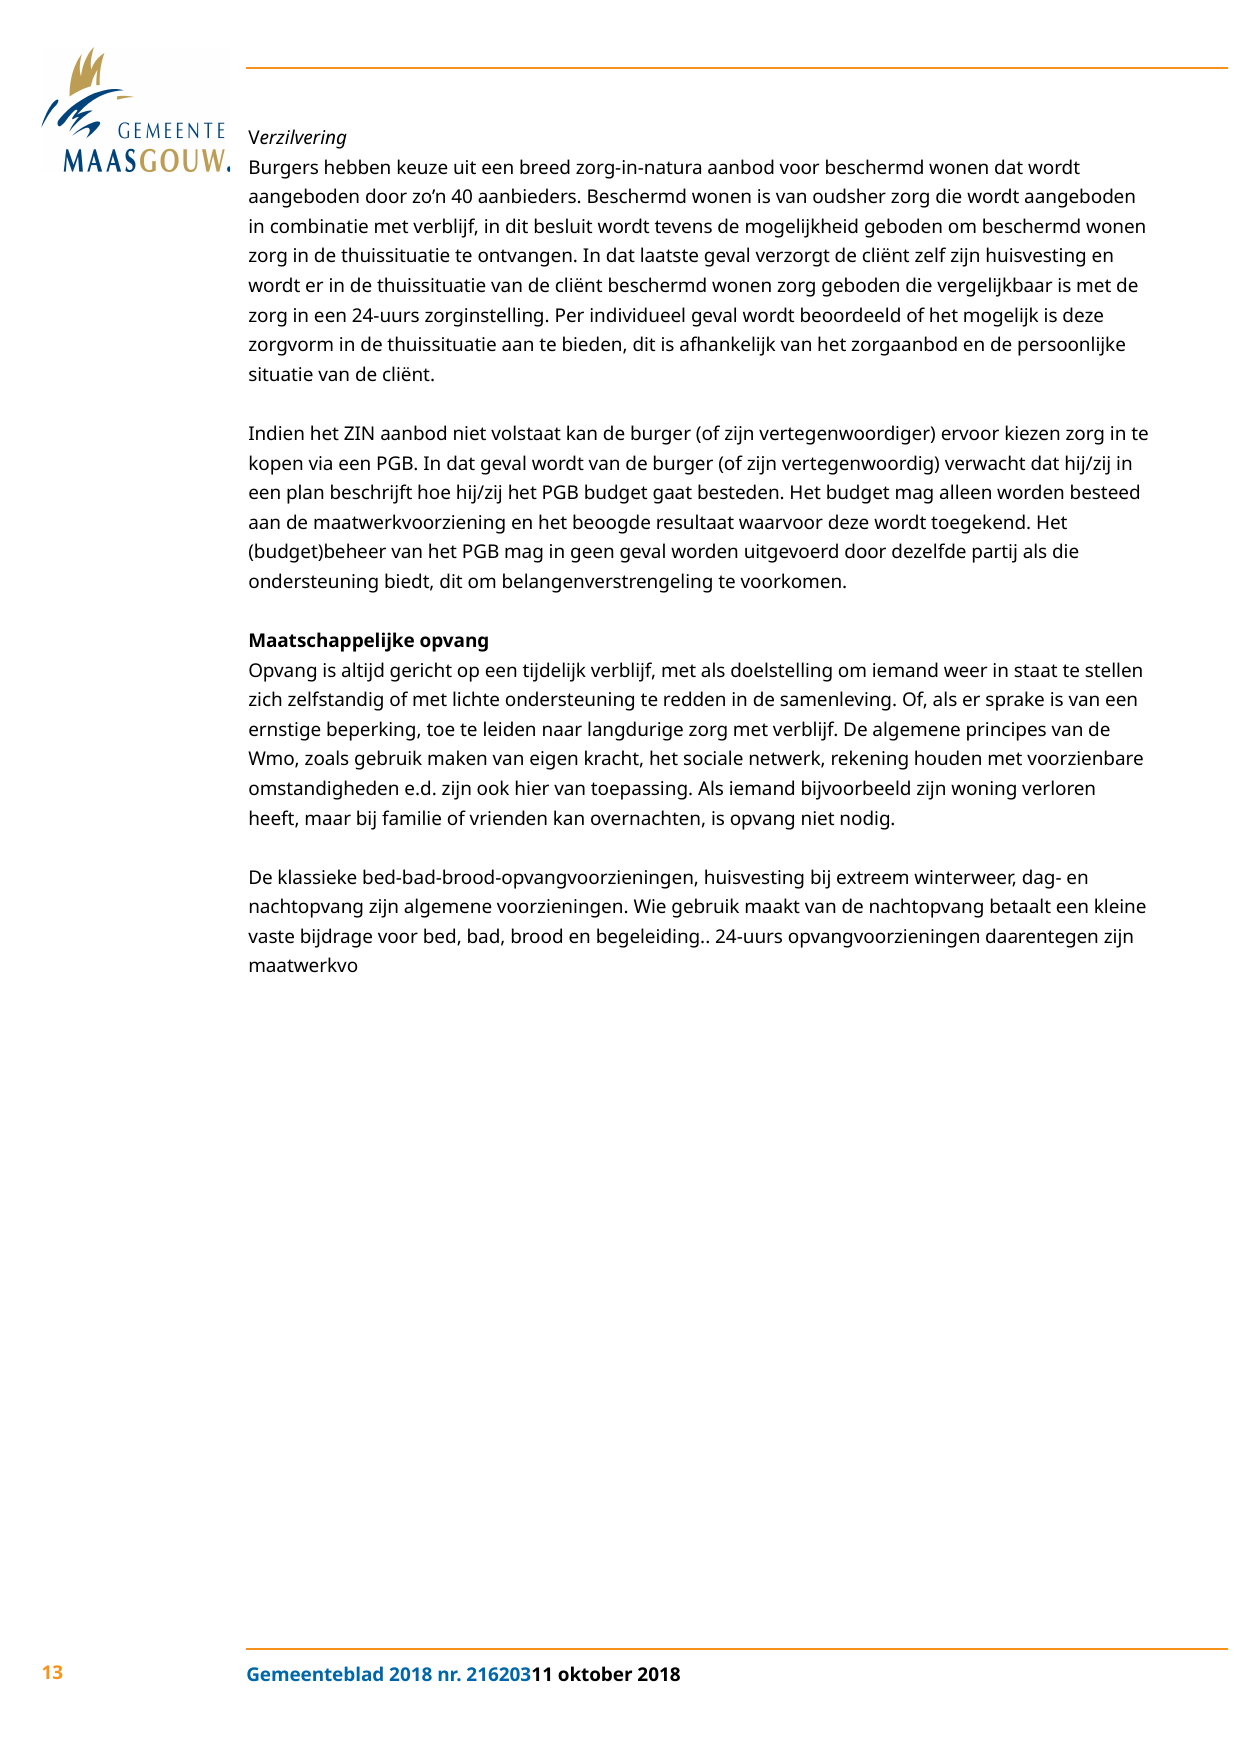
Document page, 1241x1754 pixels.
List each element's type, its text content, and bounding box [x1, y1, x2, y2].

text Opvang is altijd gericht op een tijdelijk verblijf, met als doelstelling om iemand weer in staat te stellen zich zelfstandig of met lichte ondersteuning te redden in de samenleving. Of, als er sprake is van een ernstige beperking, toe te leiden naar langdurige zorg met verblijf. De algemene principes van de Wmo, zoals gebruik maken van eigen kracht, het sociale netwerk, rekening houden met voorzienbare omstandigheden e.d. zijn ook hier van toepassing. Als iemand bijvoorbeeld zijn woning verloren heeft, maar bij familie of vrienden kan overnachten, is opvang niet nodig. [248, 657, 1152, 831]
picture [41, 47, 231, 172]
text Indien het ZIN aanbod niet volstaat kan de burger (of zijn vertegenwoordiger) ervoor kiezen zorg in te kopen via een PGB. In dat geval wordt van de burger (of zijn vertegenwoordig) verwacht dat hij/zij in een plan beschrijft hoe hij/zij het PGB budget gaat besteden. Het budget mag alleen worden besteed aan de maatwerkvoorziening en het beoogde resultaat waarvoor deze wordt toegekend. Het (budget)beheer van het PGB mag in geen geval worden uitgevoerd door dezelfde partij als die ondersteuning biedt, dit om belangenverstrengeling te voorkomen. [248, 420, 1152, 594]
text Verzilvering [248, 124, 1152, 150]
text Burgers hebben keuze uit een breed zorg-in-natura aanbod voor beschermd wonen dat wordt aangeboden door zo’n 40 aanbieders. Beschermd wonen is van oudsher zorg die wordt aangeboden in combinatie met verblijf, in dit besluit wordt tevens de mogelijkheid geboden om beschermd wonen zorg in de thuissituatie te ontvangen. In dat laatste geval verzorgt de cliënt zelf zijn huisvesting en wordt er in de thuissituatie van de cliënt beschermd wonen zorg geboden die vergelijkbaar is met de zorg in een 24-uurs zorginstelling. Per individueel geval wordt beoordeeld of het mogelijk is deze zorgvorm in de thuissituatie aan te bieden, dit is afhankelijk van het zorgaanbod en de persoonlijke situatie van de cliënt. [248, 154, 1152, 387]
text Maatschappelijke opvang [248, 627, 1152, 653]
text De klassieke bed-bad-brood-opvangvoorzieningen, huisvesting bij extreem winterweer, dag- en nachtopvang zijn algemene voorzieningen. Wie gebruik maakt van de nachtopvang betaalt een kleine vaste bijdrage voor bed, bad, brood en begeleiding.. 24-uurs opvangvoorzieningen daarentegen zijn maatwerkvo [248, 864, 1152, 978]
